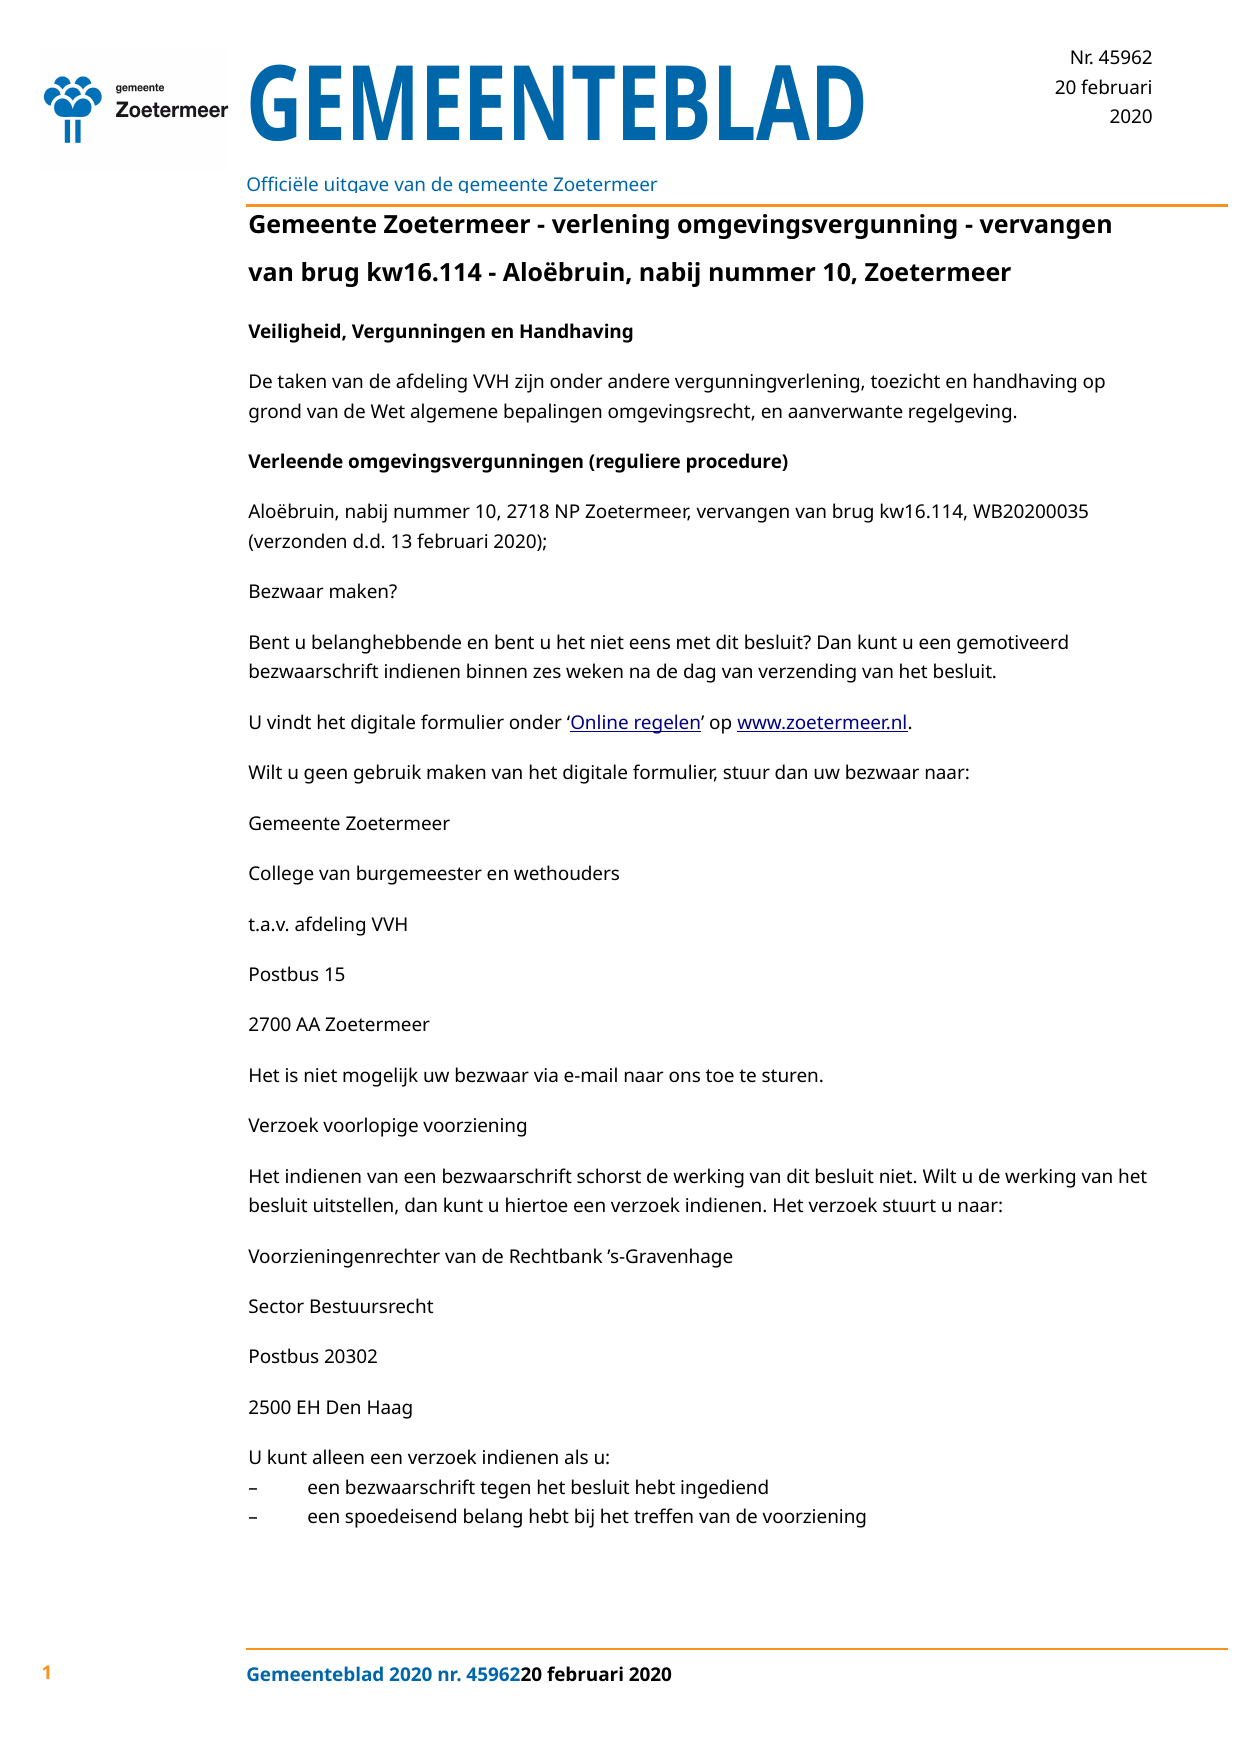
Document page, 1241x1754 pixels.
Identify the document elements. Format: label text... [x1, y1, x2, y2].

text College van burgemeester en wethouders [248, 860, 1152, 886]
list een spoedeisend belang hebt bij het treffen van de voorziening [248, 1504, 1152, 1529]
text Verzoek voorlopige voorziening [248, 1112, 1152, 1138]
text U vindt het digitale formulier onder ‘Online regelen’ op www.zoetermeer.nl. [248, 709, 1152, 735]
text Aloëbruin, nabij nummer 10, 2718 NP Zoetermeer, vervangen van brug kw16.114, WB20200035 (verzonden d.d. 13 februari 2020); [248, 499, 1152, 554]
text U kunt alleen een verzoek indienen als u: [248, 1444, 1152, 1470]
text t.a.v. afdeling VVH [248, 911, 1152, 937]
text Sector Bestuursrecht [248, 1293, 1152, 1319]
text Veiligheid, Vergunningen en Handhaving [248, 318, 1152, 344]
text Postbus 15 [248, 961, 1152, 987]
text Gemeente Zoetermeer - verlening omgevingsvergunning - vervangen van brug kw16.114 - Aloëbruin, nabij nummer 10, Zoetermeer [248, 207, 1152, 288]
text Bezwaar maken? [248, 579, 1152, 604]
text 2700 AA Zoetermeer [248, 1012, 1152, 1037]
text Gemeente Zoetermeer [248, 810, 1152, 836]
text Voorzieningenrechter van de Rechtbank ’s-Gravenhage [248, 1243, 1152, 1269]
text Postbus 20302 [248, 1344, 1152, 1369]
picture [41, 47, 231, 172]
text Verleende omgevingsvergunningen (reguliere procedure) [248, 448, 1152, 474]
text Het is niet mogelijk uw bezwaar via e-mail naar ons toe te sturen. [248, 1062, 1152, 1088]
text 2500 EH Den Haag [248, 1394, 1152, 1420]
text Bent u belanghebbende en bent u het niet eens met dit besluit? Dan kunt u een gemotiveerd bezwaarschrift indienen binnen zes weken na de dag van verzending van het besluit. [248, 629, 1152, 684]
text Wilt u geen gebruik maken van het digitale formulier, stuur dan uw bezwaar naar: [248, 759, 1152, 785]
list een bezwaarschrift tegen het besluit hebt ingediend [248, 1474, 1152, 1500]
text De taken van de afdeling VVH zijn onder andere vergunningverlening, toezicht en handhaving op grond van de Wet algemene bepalingen omgevingsrecht, en aanverwante regelgeving. [248, 368, 1152, 424]
text Het indienen van een bezwaarschrift schorst de werking van dit besluit niet. Wilt u de werking van het besluit uitstellen, dan kunt u hiertoe een verzoek indienen. Het verzoek stuurt u naar: [248, 1163, 1152, 1218]
